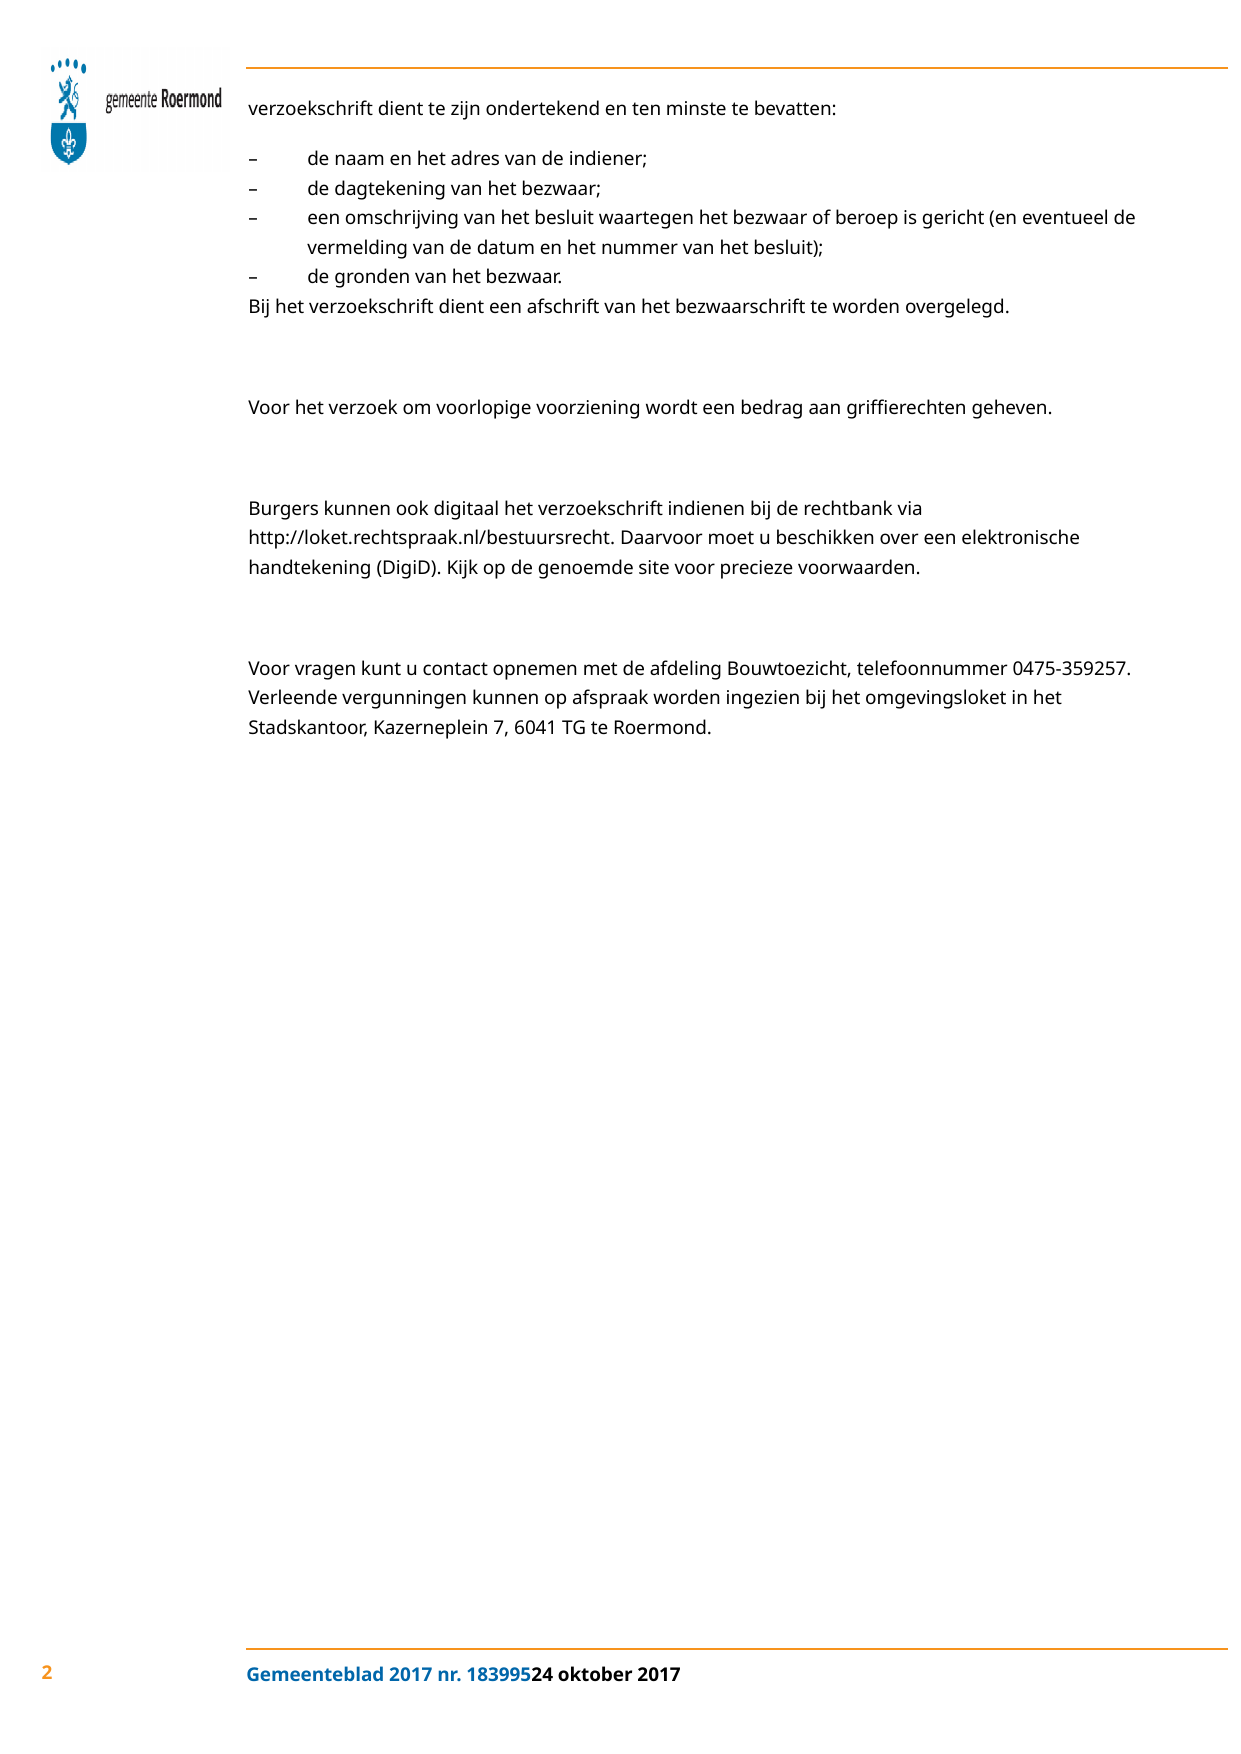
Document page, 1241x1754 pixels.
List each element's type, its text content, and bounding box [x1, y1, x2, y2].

list de dagtekening van het bezwaar; [248, 175, 1152, 201]
text Voor het verzoek om voorlopige voorziening wordt een bedrag aan griffierechten geheven. [248, 394, 1152, 420]
list de gronden van het bezwaar. [248, 263, 1152, 289]
text Bij het verzoekschrift dient een afschrift van het bezwaarschrift te worden overgelegd. [248, 293, 1152, 319]
text verzoekschrift dient te zijn ondertekend en ten minste te bevatten: [248, 95, 1152, 121]
text Burgers kunnen ook digitaal het verzoekschrift indienen bij de rechtbank via http://loket.rechtspraak.nl/bestuursrecht. Daarvoor moet u beschikken over een elektronische handtekening (DigiD). Kijk op de genoemde site voor precieze voorwaarden. [248, 495, 1152, 580]
list een omschrijving van het besluit waartegen het bezwaar of beroep is gericht (en eventueel de vermelding van de datum en het nummer van het besluit); [248, 204, 1152, 260]
picture [41, 47, 231, 172]
list de naam en het adres van de indiener; [248, 145, 1152, 171]
text Voor vragen kunt u contact opnemen met de afdeling Bouwtoezicht, telefoonnummer 0475-359257. Verleende vergunningen kunnen op afspraak worden ingezien bij het omgevingsloket in het Stadskantoor, Kazerneplein 7, 6041 TG te Roermond. [248, 655, 1152, 740]
